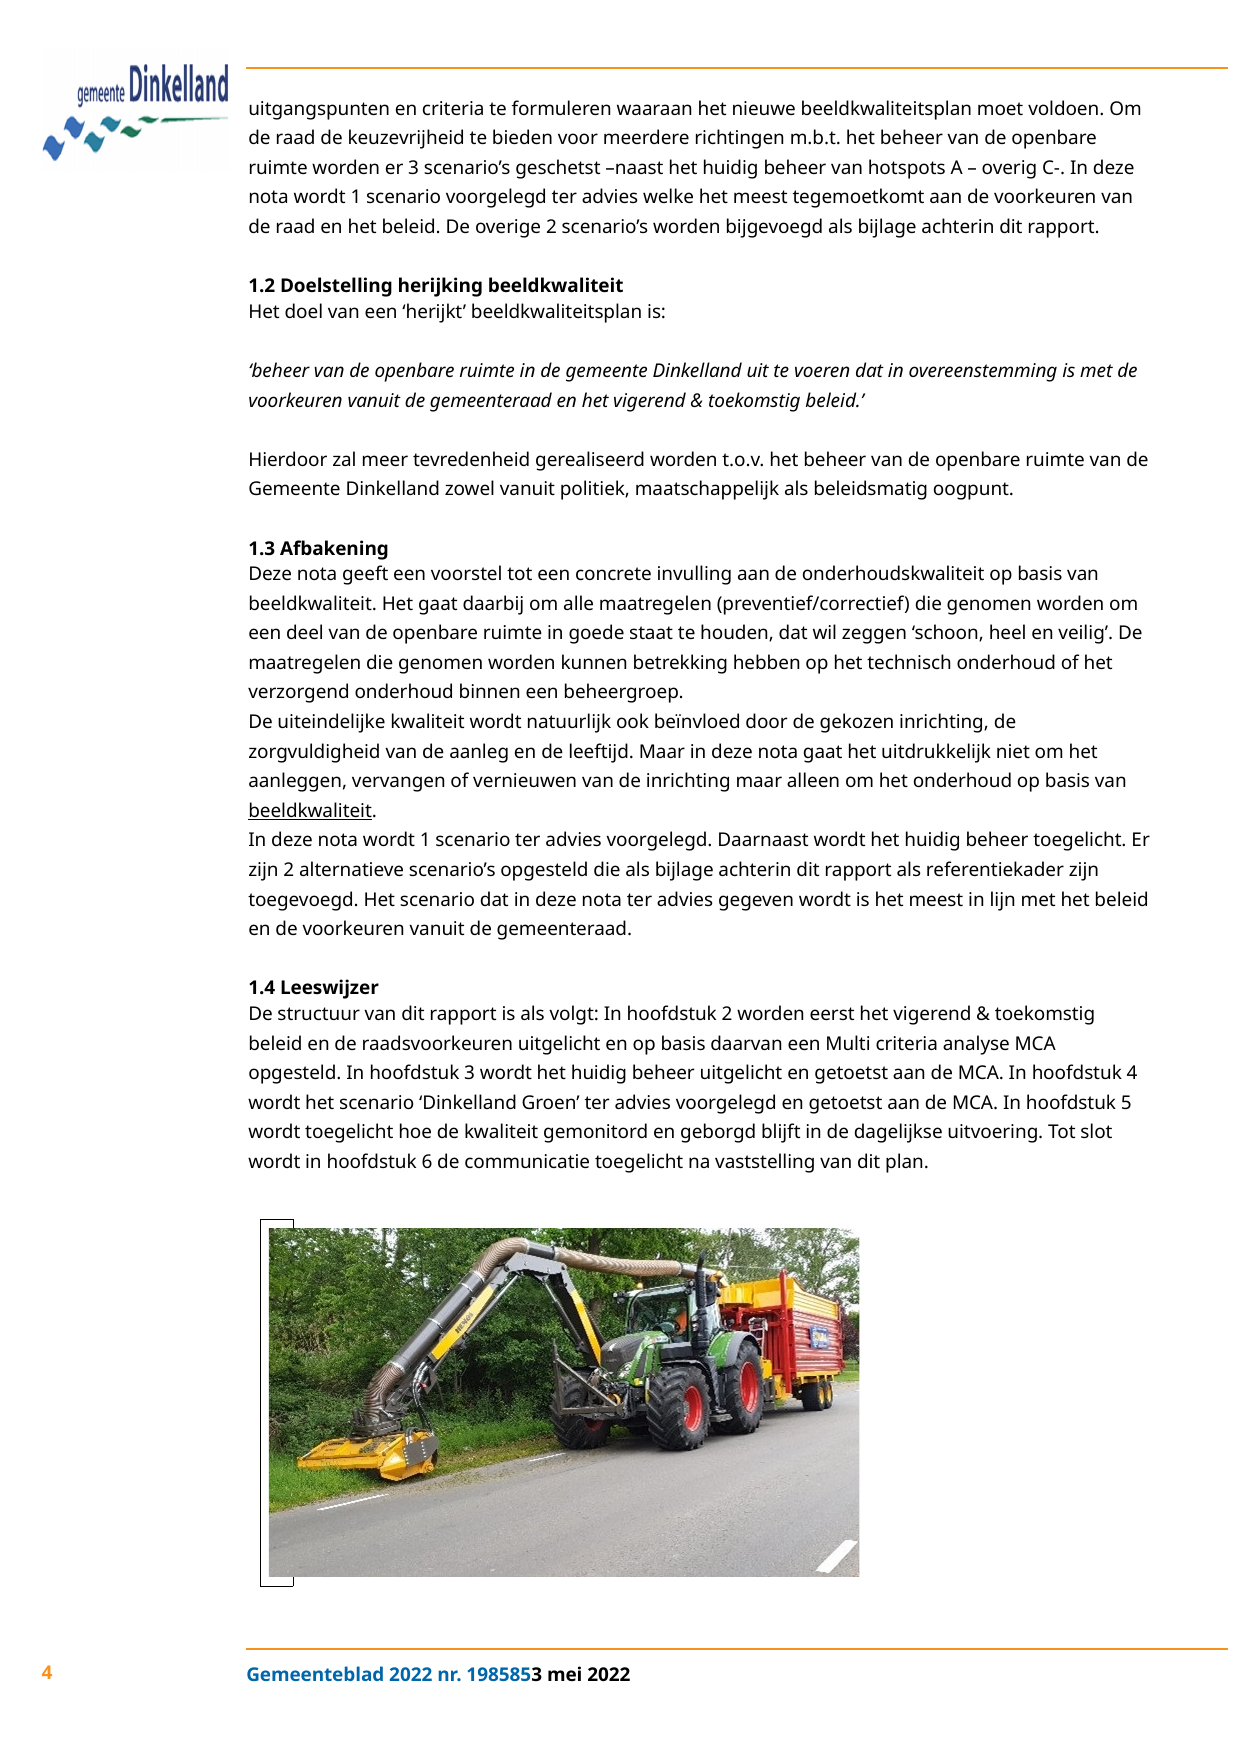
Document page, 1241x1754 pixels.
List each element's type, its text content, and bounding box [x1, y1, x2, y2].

text Deze nota geeft een voorstel tot een concrete invulling aan de onderhoudskwaliteit op basis van beeldkwaliteit. Het gaat daarbij om alle maatregelen (preventief/correctief) die genomen worden om een deel van de openbare ruimte in goede staat te houden, dat wil zeggen ‘schoon, heel en veilig’. De maatregelen die genomen worden kunnen betrekking hebben op het technisch onderhoud of het verzorgend onderhoud binnen een beheergroep. [248, 560, 1152, 704]
text Hierdoor zal meer tevredenheid gerealiseerd worden t.o.v. het beheer van de openbare ruimte van de Gemeente Dinkelland zowel vanuit politiek, maatschappelijk als beleidsmatig oogpunt. [248, 446, 1152, 501]
text 1.4 Leeswijzer [248, 974, 1152, 1000]
text 1.3 Afbakening [248, 535, 1152, 560]
picture [41, 47, 231, 172]
text De uiteindelijke kwaliteit wordt natuurlijk ook beïnvloed door de gekozen inrichting, de zorgvuldigheid van de aanleg en de leeftijd. Maar in deze nota gaat het uitdrukkelijk niet om het aanleggen, vervangen of vernieuwen van de inrichting maar alleen om het onderhoud op basis van beeldkwaliteit. [248, 708, 1152, 823]
text Het doel van een ‘herijkt’ beeldkwaliteitsplan is: [248, 298, 1152, 324]
text 1.2 Doelstelling herijking beeldkwaliteit [248, 272, 1152, 298]
text In deze nota wordt 1 scenario ter advies voorgelegd. Daarnaast wordt het huidig beheer toegelicht. Er zijn 2 alternatieve scenario’s opgesteld die als bijlage achterin dit rapport als referentiekader zijn toegevoegd. Het scenario dat in deze nota ter advies gegeven wordt is het meest in lijn met het beleid en de voorkeuren vanuit de gemeenteraad. [248, 827, 1152, 941]
text ‘beheer van de openbare ruimte in de gemeente Dinkelland uit te voeren dat in overeenstemming is met de voorkeuren vanuit de gemeenteraad en het vigerend & toekomstig beleid.’ [248, 357, 1152, 412]
picture [268, 1228, 860, 1577]
text De structuur van dit rapport is als volgt: In hoofdstuk 2 worden eerst het vigerend & toekomstig beleid en de raadsvoorkeuren uitgelicht en op basis daarvan een Multi criteria analyse MCA opgesteld. In hoofdstuk 3 wordt het huidig beheer uitgelicht en getoetst aan de MCA. In hoofdstuk 4 wordt het scenario ‘Dinkelland Groen’ ter advies voorgelegd en getoetst aan de MCA. In hoofdstuk 5 wordt toegelicht hoe de kwaliteit gemonitord en geborgd blijft in de dagelijkse uitvoering. Tot slot wordt in hoofdstuk 6 de communicatie toegelicht na vaststelling van dit plan. [248, 1000, 1152, 1174]
text uitgangspunten en criteria te formuleren waaraan het nieuwe beeldkwaliteitsplan moet voldoen. Om de raad de keuzevrijheid te bieden voor meerdere richtingen m.b.t. het beheer van de openbare ruimte worden er 3 scenario’s geschetst –naast het huidig beheer van hotspots A – overig C-. In deze nota wordt 1 scenario voorgelegd ter advies welke het meest tegemoetkomt aan de voorkeuren van de raad en het beleid. De overige 2 scenario’s worden bijgevoegd als bijlage achterin dit rapport. [248, 95, 1152, 239]
